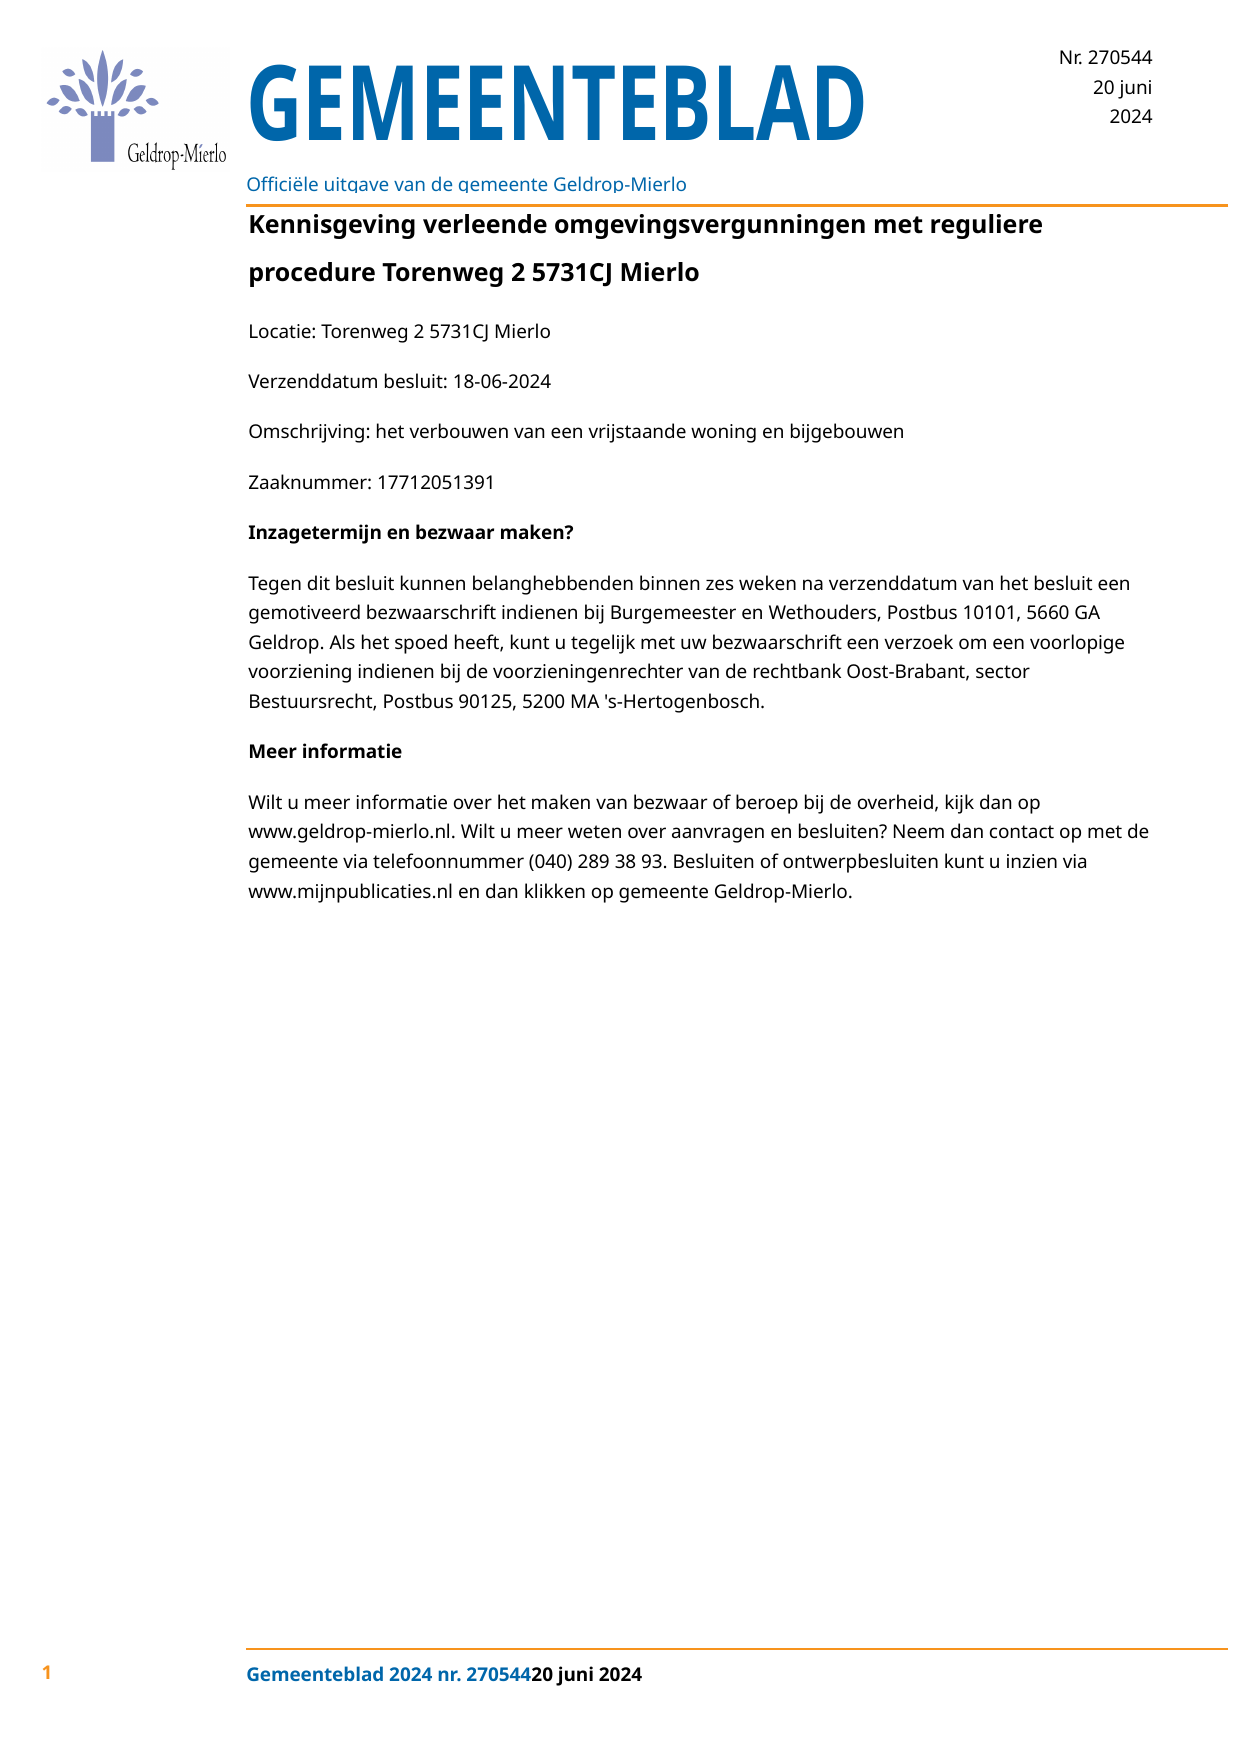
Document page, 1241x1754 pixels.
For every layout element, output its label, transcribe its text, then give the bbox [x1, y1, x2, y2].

text Kennisgeving verleende omgevingsvergunningen met reguliere procedure Torenweg 2 5731CJ Mierlo [248, 207, 1152, 288]
text Locatie: Torenweg 2 5731CJ Mierlo [248, 318, 1152, 344]
text Zaaknummer: 17712051391 [248, 469, 1152, 495]
text Verzenddatum besluit: 18-06-2024 [248, 368, 1152, 394]
text Tegen dit besluit kunnen belanghebbenden binnen zes weken na verzenddatum van het besluit een gemotiveerd bezwaarschrift indienen bij Burgemeester en Wethouders, Postbus 10101, 5660 GA Geldrop. Als het spoed heeft, kunt u tegelijk met uw bezwaarschrift een verzoek om een voorlopige voorziening indienen bij de voorzieningenrechter van de rechtbank Oost-Brabant, sector Bestuursrecht, Postbus 90125, 5200 MA 's-Hertogenbosch. [248, 570, 1152, 714]
text Inzagetermijn en bezwaar maken? [248, 519, 1152, 545]
text Wilt u meer informatie over het maken van bezwaar of beroep bij de overheid, kijk dan op www.geldrop-mierlo.nl. Wilt u meer weten over aanvragen en besluiten? Neem dan contact op met de gemeente via telefoonnummer (040) 289 38 93. Besluiten of ontwerpbesluiten kunt u inzien via www.mijnpublicaties.nl en dan klikken op gemeente Geldrop-Mierlo. [248, 789, 1152, 904]
text Meer informatie [248, 739, 1152, 764]
text Omschrijving: het verbouwen van een vrijstaande woning en bijgebouwen [248, 419, 1152, 444]
picture [41, 47, 231, 172]
